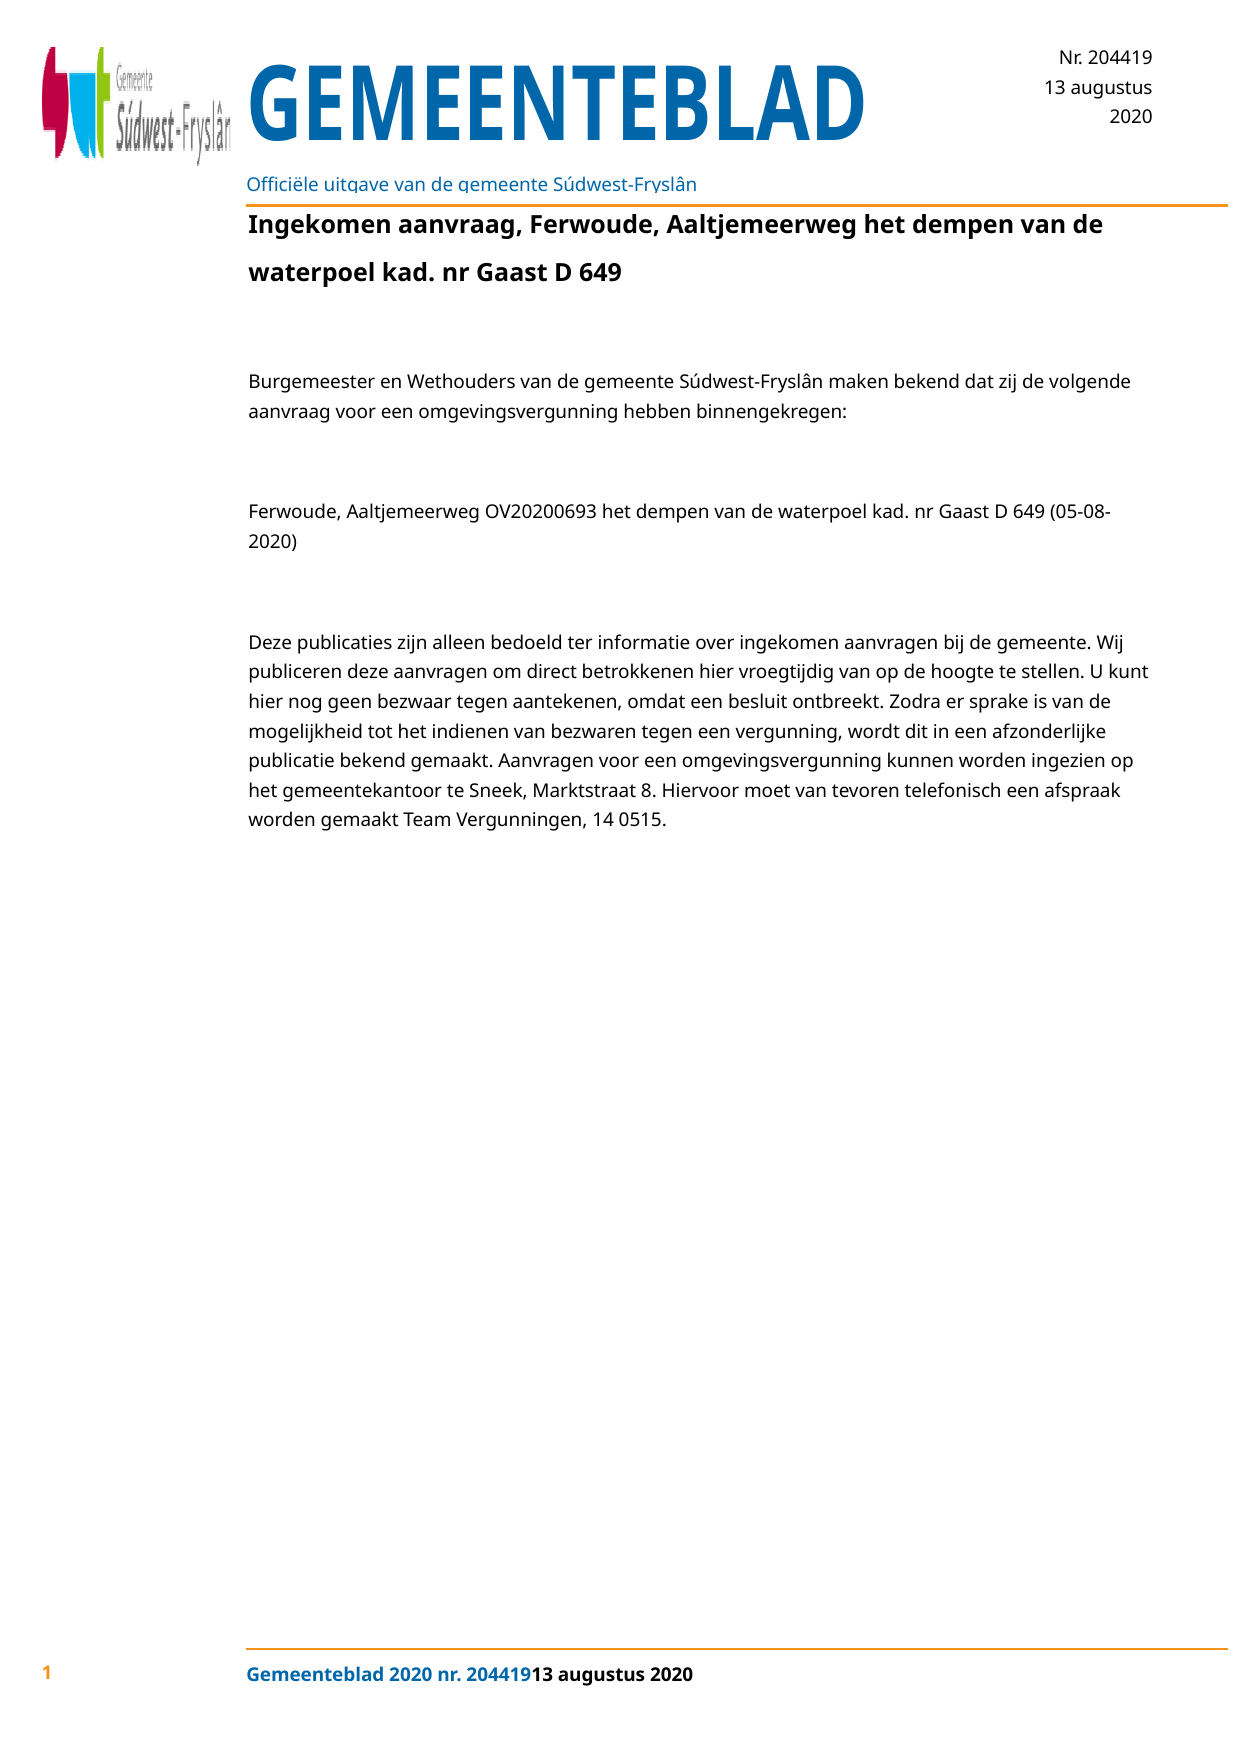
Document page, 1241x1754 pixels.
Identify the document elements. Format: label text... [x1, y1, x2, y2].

text Burgemeester en Wethouders van de gemeente Súdwest-Fryslân maken bekend dat zij de volgende aanvraag voor een omgevingsvergunning hebben binnengekregen: [248, 368, 1152, 424]
text Ingekomen aanvraag, Ferwoude, Aaltjemeerweg het dempen van de waterpoel kad. nr Gaast D 649 [248, 207, 1152, 288]
picture [41, 47, 231, 172]
text Ferwoude, Aaltjemeerweg OV20200693 het dempen van de waterpoel kad. nr Gaast D 649 (05-08- 2020) [248, 499, 1152, 554]
text Deze publicaties zijn alleen bedoeld ter informatie over ingekomen aanvragen bij de gemeente. Wij publiceren deze aanvragen om direct betrokkenen hier vroegtijdig van op de hoogte te stellen. U kunt hier nog geen bezwaar tegen aantekenen, omdat een besluit ontbreekt. Zodra er sprake is van de mogelijkheid tot het indienen van bezwaren tegen een vergunning, wordt dit in een afzonderlijke publicatie bekend gemaakt. Aanvragen voor een omgevingsvergunning kunnen worden ingezien op het gemeentekantoor te Sneek, Marktstraat 8. Hiervoor moet van tevoren telefonisch een afspraak worden gemaakt Team Vergunningen, 14 0515. [248, 629, 1152, 832]
